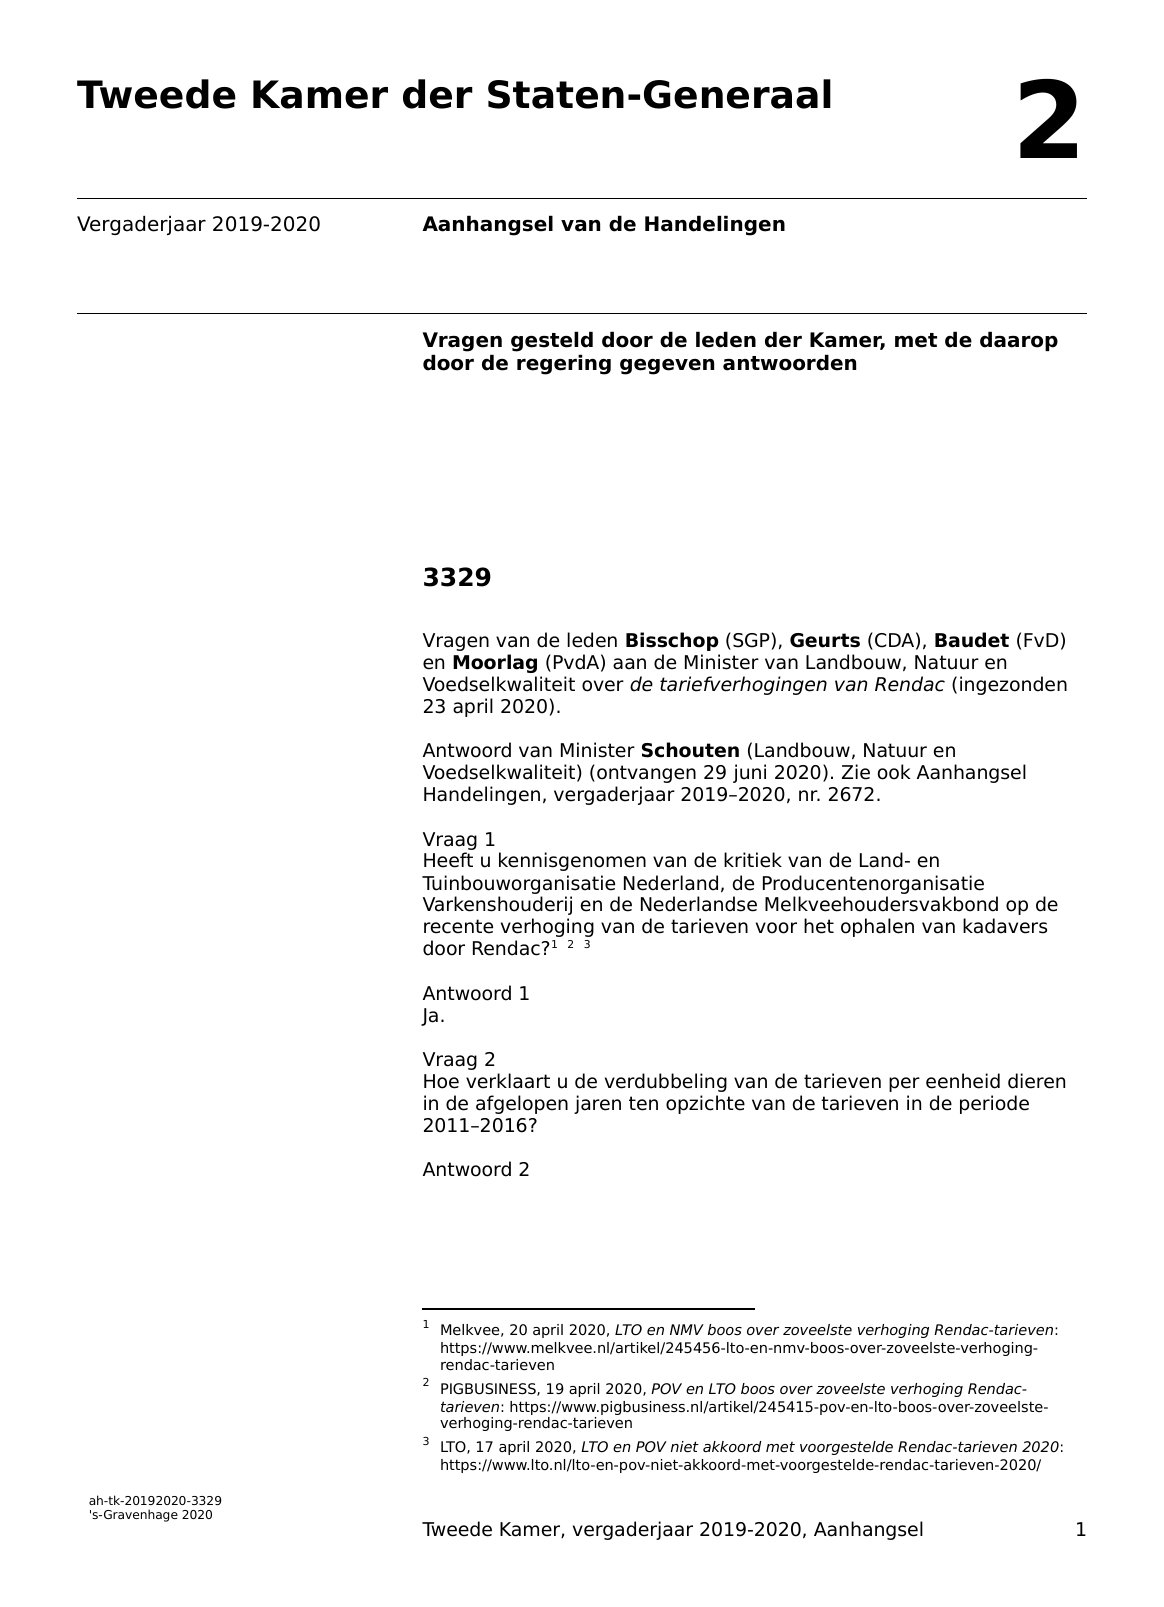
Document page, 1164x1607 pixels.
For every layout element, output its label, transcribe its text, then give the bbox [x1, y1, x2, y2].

text Vraag 2 [422, 1049, 1087, 1071]
text Hoe verklaart u de verdubbeling van de tarieven per eenheid dieren in de afgelopen jaren ten opzichte van de tarieven in de periode 2011–2016? [422, 1071, 1087, 1137]
text Antwoord 2 [422, 1159, 1087, 1181]
text 3329 [422, 563, 1087, 592]
text LTO, 17 april 2020, LTO en POV niet akkoord met voorgestelde Rendac-tarieven 2020: https://www.lto.nl/lto-en-pov-niet-akkoord-met-voorgestelde-rendac-tarieven-2020/ [422, 1435, 1087, 1474]
text Melkvee, 20 april 2020, LTO en NMV boos over zoveelste verhoging Rendac-tarieven: https://www.melkvee.nl/artikel/245456-lto-en-nmv-boos-over-zoveelste-verhoging-rendac-tarieven [422, 1318, 1087, 1374]
table_cell Vergaderjaar 2019-2020 [77, 199, 422, 313]
text Vragen van de leden Bisschop (SGP), Geurts (CDA), Baudet (FvD) en Moorlag (PvdA) aan de Minister van Landbouw, Natuur en Voedselkwaliteit over de tariefverhogingen van Rendac (ingezonden 23 april 2020). [422, 630, 1087, 718]
table_cell Aanhangsel van de Handelingen [422, 199, 1087, 313]
text PIGBUSINESS, 19 april 2020, POV en LTO boos over zoveelste verhoging Rendac-tarieven: https://www.pigbusiness.nl/artikel/245415-pov-en-lto-boos-over-zoveelste-verhoging-rendac-tarieven [422, 1377, 1087, 1432]
text Heeft u kennisgenomen van de kritiek van de Land- en Tuinbouworganisatie Nederland, de Producentenorganisatie Varkenshouderij en de Nederlandse Melkveehoudersvakbond op de recente verhoging van de tarieven voor het ophalen van kadavers door Rendac? [422, 850, 1087, 960]
text Antwoord van Minister Schouten (Landbouw, Natuur en Voedselkwaliteit) (ontvangen 29 juni 2020). Zie ook Aanhangsel Handelingen, vergaderjaar 2019–2020, nr. 2672. [422, 740, 1087, 806]
table_cell [77, 314, 422, 375]
table_cell Vragen gesteld door de leden der Kamer, met de daarop door de regering gegeven antwoorden [422, 314, 1087, 375]
text Vraag 1 [422, 828, 1087, 850]
text ah-tk-20192020-3329 [88, 1494, 323, 1508]
text Antwoord 1 [422, 982, 1087, 1004]
text Ja. [422, 1004, 1087, 1026]
text 's-Gravenhage 2020 [88, 1508, 323, 1522]
table_header 2 [886, 59, 1087, 198]
table_header Tweede Kamer der Staten-Generaal [77, 59, 886, 198]
